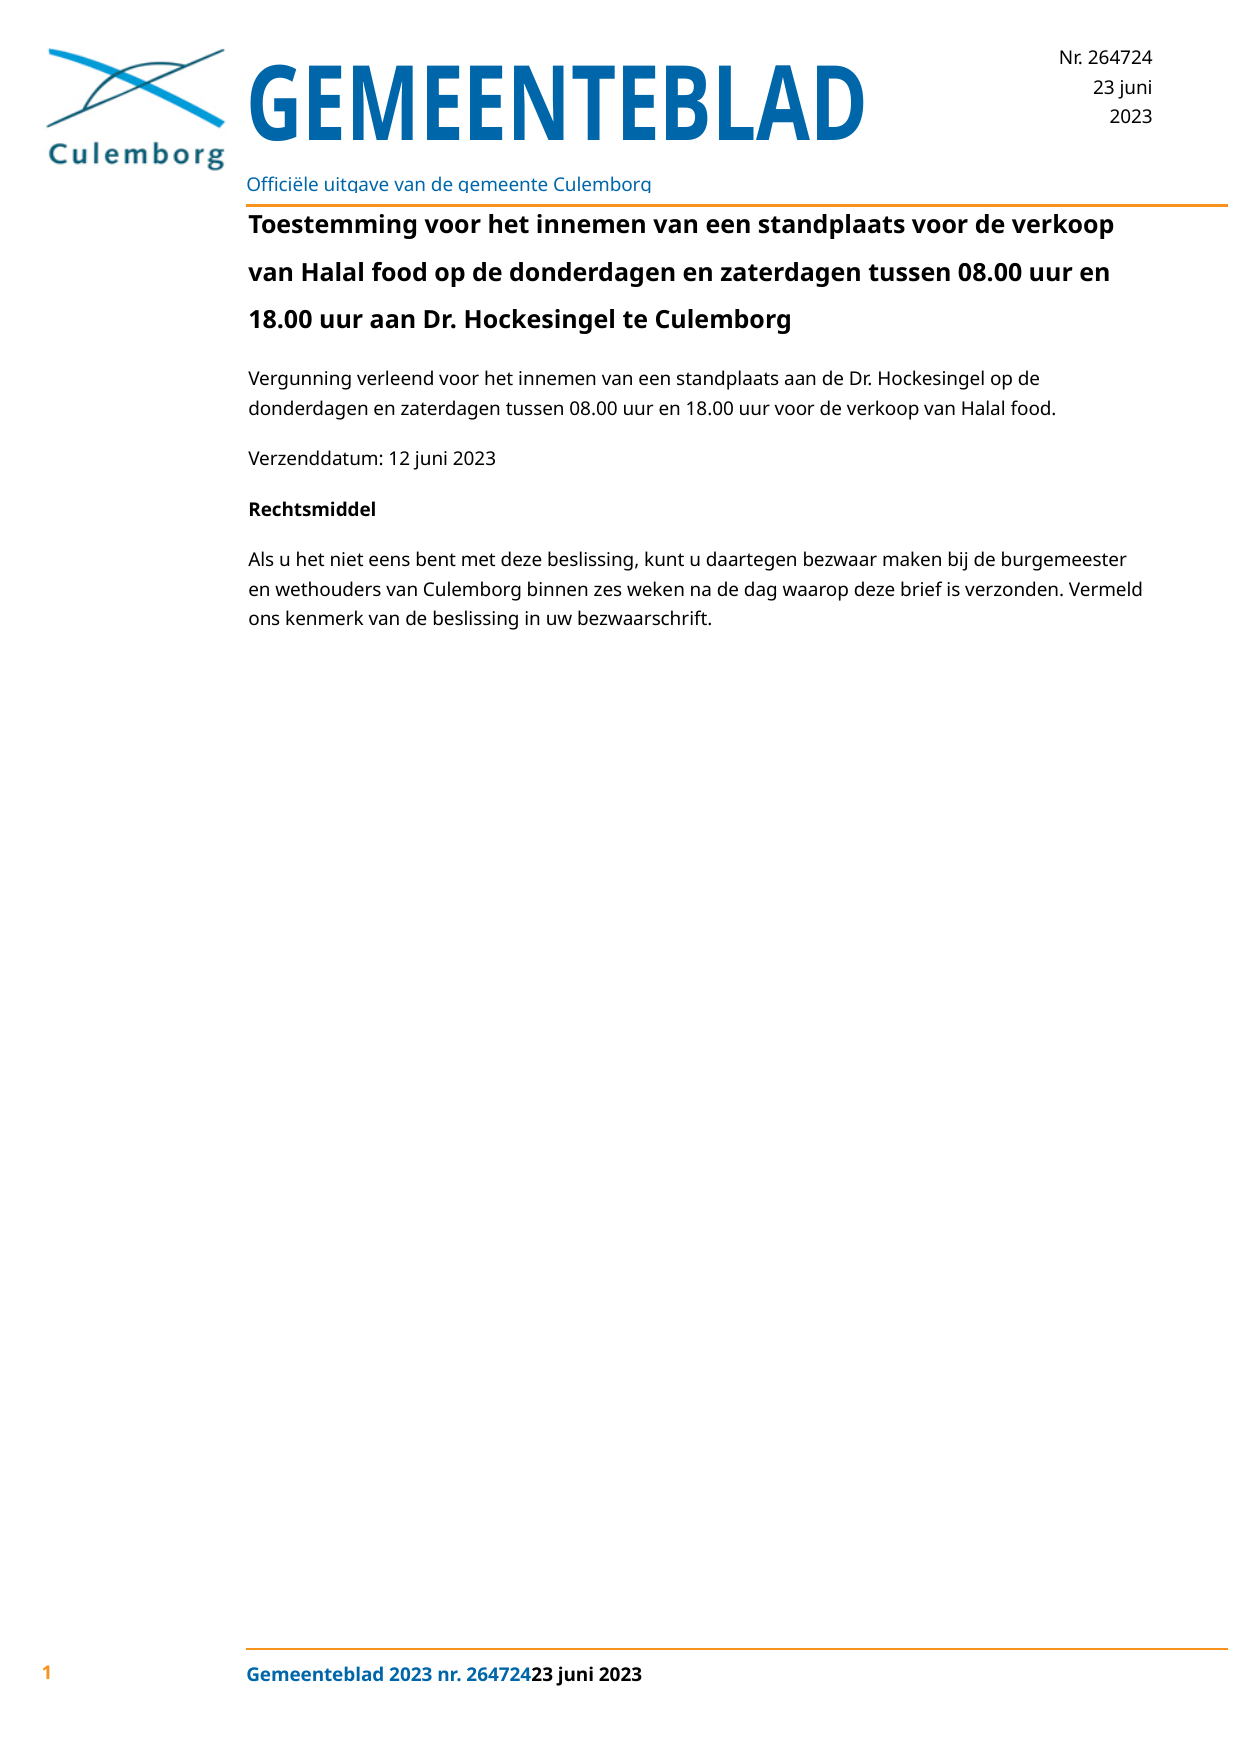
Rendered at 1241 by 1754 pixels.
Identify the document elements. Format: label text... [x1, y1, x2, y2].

text Rechtsmiddel [248, 496, 1152, 522]
picture [41, 47, 231, 172]
text Verzenddatum: 12 juni 2023 [248, 446, 1152, 471]
text Als u het niet eens bent met deze beslissing, kunt u daartegen bezwaar maken bij de burgemeester en wethouders van Culemborg binnen zes weken na de dag waarop deze brief is verzonden. Vermeld ons kenmerk van de beslissing in uw bezwaarschrift. [248, 546, 1152, 631]
text Toestemming voor het innemen van een standplaats voor de verkoop van Halal food op de donderdagen en zaterdagen tussen 08.00 uur en 18.00 uur aan Dr. Hockesingel te Culemborg [248, 207, 1152, 336]
text Vergunning verleend voor het innemen van een standplaats aan de Dr. Hockesingel op de donderdagen en zaterdagen tussen 08.00 uur en 18.00 uur voor de verkoop van Halal food. [248, 366, 1152, 421]
